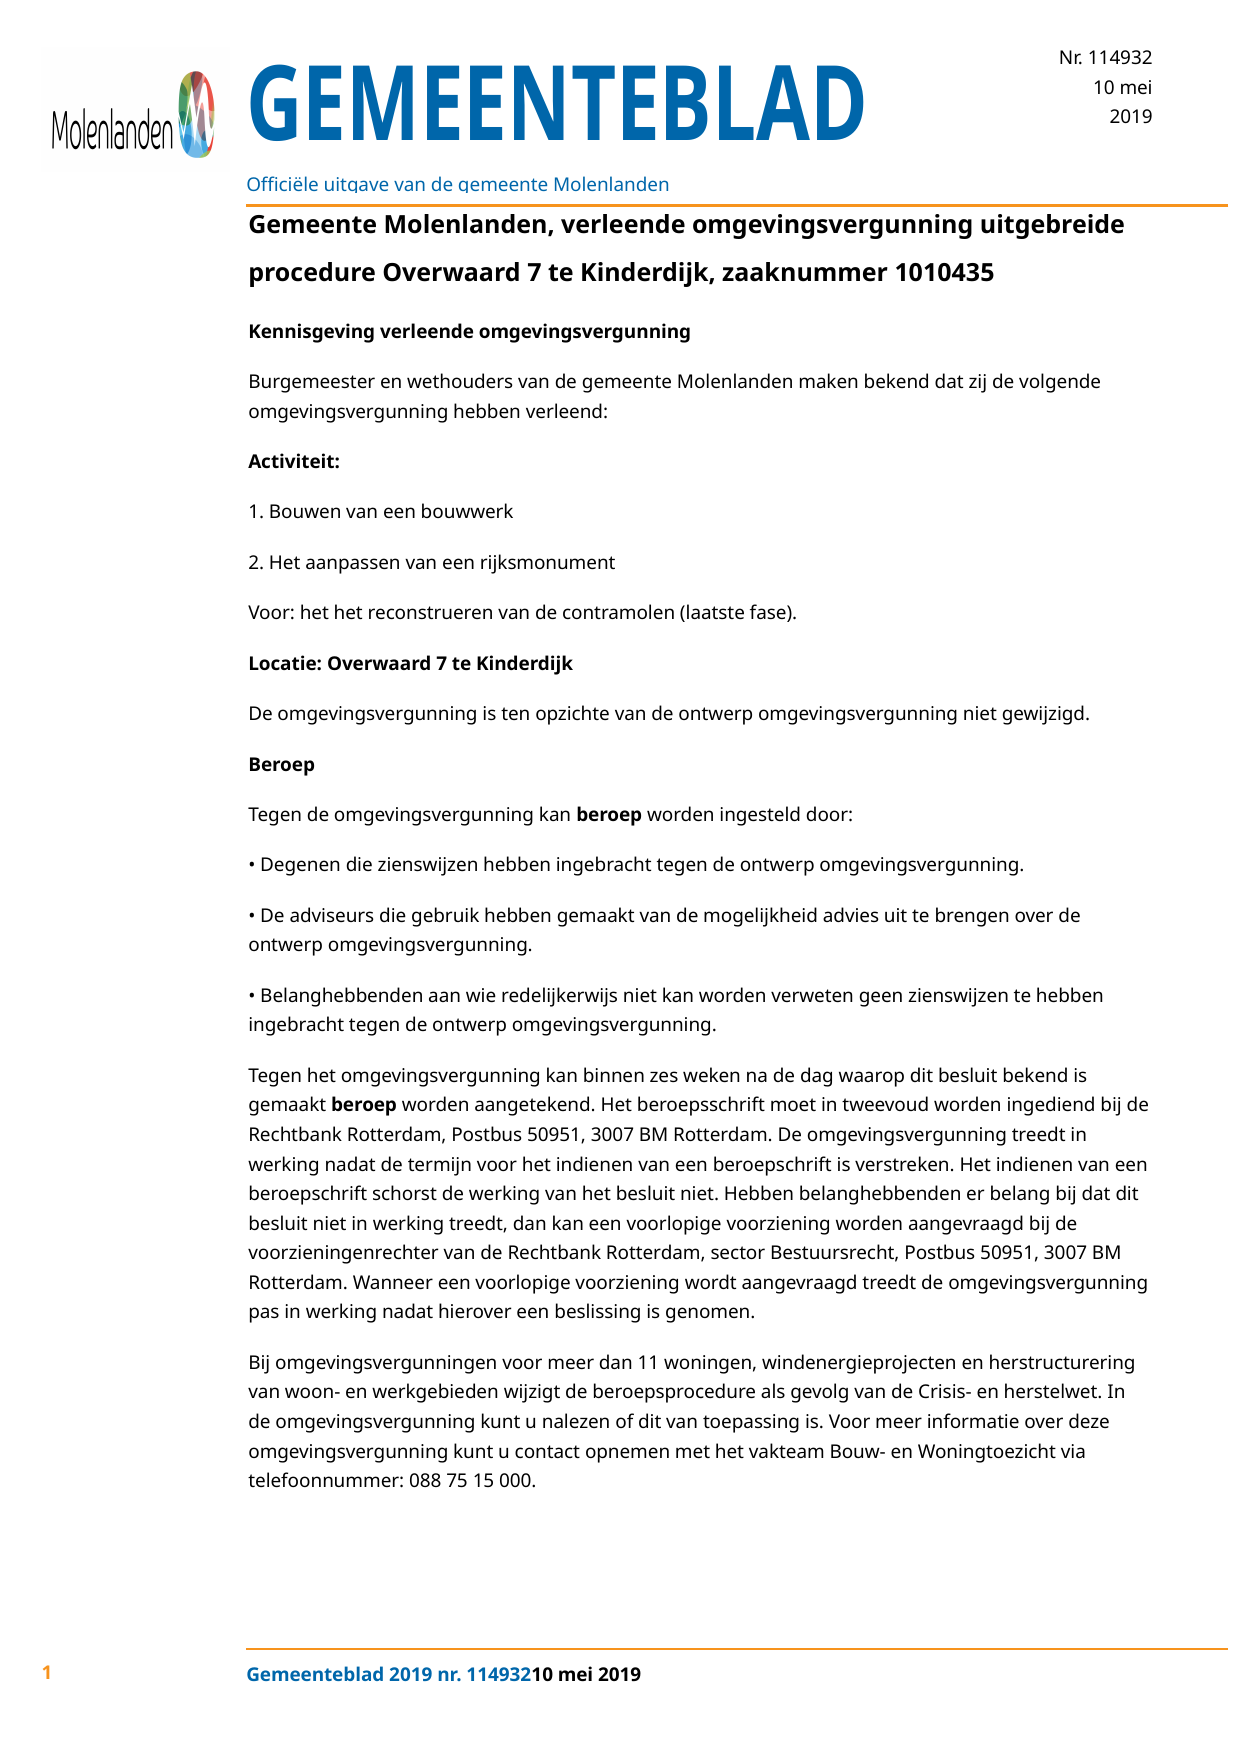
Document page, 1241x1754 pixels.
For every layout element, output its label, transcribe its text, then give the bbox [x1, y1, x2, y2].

text Activiteit: [248, 448, 1152, 474]
text Gemeente Molenlanden, verleende omgevingsvergunning uitgebreide procedure Overwaard 7 te Kinderdijk, zaaknummer 1010435 [248, 207, 1152, 288]
text • Belanghebbenden aan wie redelijkerwijs niet kan worden verweten geen zienswijzen te hebben ingebracht tegen de ontwerp omgevingsvergunning. [248, 982, 1152, 1037]
text Burgemeester en wethouders van de gemeente Molenlanden maken bekend dat zij de volgende omgevingsvergunning hebben verleend: [248, 368, 1152, 424]
text Voor: het het reconstrueren van de contramolen (laatste fase). [248, 599, 1152, 625]
text 1. Bouwen van een bouwwerk [248, 499, 1152, 524]
text 2. Het aanpassen van een rijksmonument [248, 549, 1152, 575]
text • Degenen die zienswijzen hebben ingebracht tegen de ontwerp omgevingsvergunning. [248, 852, 1152, 877]
text Beroep [248, 751, 1152, 777]
text Bij omgevingsvergunningen voor meer dan 11 woningen, windenergieprojecten en herstructurering van woon- en werkgebieden wijzigt de beroepsprocedure als gevolg van de Crisis- en herstelwet. In de omgevingsvergunning kunt u nalezen of dit van toepassing is. Voor meer informatie over deze omgevingsvergunning kunt u contact opnemen met het vakteam Bouw- en Woningtoezicht via telefoonnummer: 088 75 15 000. [248, 1349, 1152, 1493]
text Tegen de omgevingsvergunning kan beroep worden ingesteld door: [248, 801, 1152, 827]
text • De adviseurs die gebruik hebben gemaakt van de mogelijkheid advies uit te brengen over de ontwerp omgevingsvergunning. [248, 902, 1152, 957]
text Kennisgeving verleende omgevingsvergunning [248, 318, 1152, 344]
picture [41, 47, 231, 172]
text Locatie: Overwaard 7 te Kinderdijk [248, 650, 1152, 676]
text Tegen het omgevingsvergunning kan binnen zes weken na de dag waarop dit besluit bekend is gemaakt beroep worden aangetekend. Het beroepsschrift moet in tweevoud worden ingediend bij de Rechtbank Rotterdam, Postbus 50951, 3007 BM Rotterdam. De omgevingsvergunning treedt in werking nadat de termijn voor het indienen van een beroepschrift is verstreken. Het indienen van een beroepschrift schorst de werking van het besluit niet. Hebben belanghebbenden er belang bij dat dit besluit niet in werking treedt, dan kan een voorlopige voorziening worden aangevraagd bij de voorzieningenrechter van de Rechtbank Rotterdam, sector Bestuursrecht, Postbus 50951, 3007 BM Rotterdam. Wanneer een voorlopige voorziening wordt aangevraagd treedt de omgevingsvergunning pas in werking nadat hierover een beslissing is genomen. [248, 1062, 1152, 1324]
text De omgevingsvergunning is ten opzichte van de ontwerp omgevingsvergunning niet gewijzigd. [248, 700, 1152, 726]
